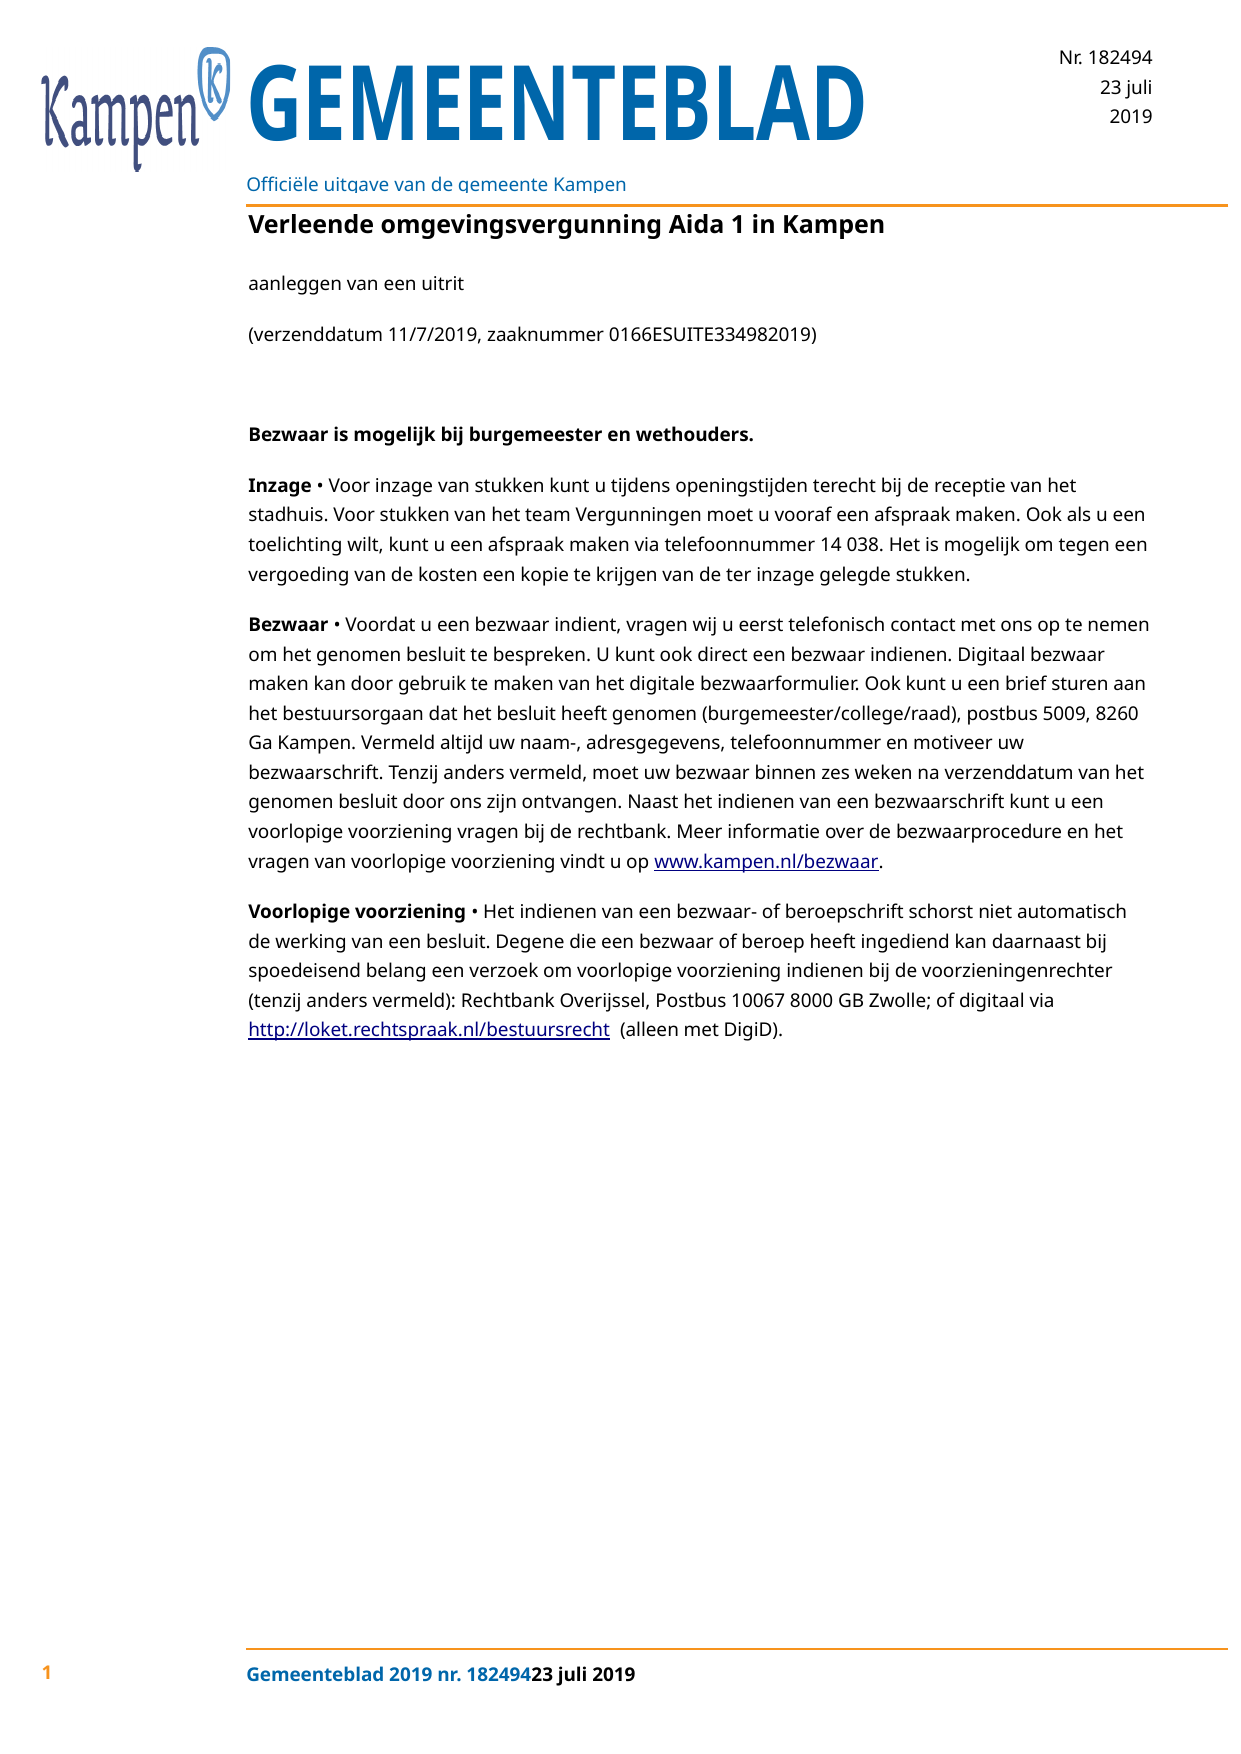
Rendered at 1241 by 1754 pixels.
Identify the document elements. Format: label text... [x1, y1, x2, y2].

text (verzenddatum 11/7/2019, zaaknummer 0166ESUITE334982019) [248, 321, 1152, 346]
text Verleende omgevingsvergunning Aida 1 in Kampen [248, 207, 1152, 241]
text Bezwaar • Voordat u een bezwaar indient, vragen wij u eerst telefonisch contact met ons op te nemen om het genomen besluit te bespreken. U kunt ook direct een bezwaar indienen. Digitaal bezwaar maken kan door gebruik te maken van het digitale bezwaarformulier. Ook kunt u een brief sturen aan het bestuursorgaan dat het besluit heeft genomen (burgemeester/college/raad), postbus 5009, 8260 Ga Kampen. Vermeld altijd uw naam-, adresgegevens, telefoonnummer en motiveer uw bezwaarschrift. Tenzij anders vermeld, moet uw bezwaar binnen zes weken na verzenddatum van het genomen besluit door ons zijn ontvangen. Naast het indienen van een bezwaarschrift kunt u een voorlopige voorziening vragen bij de rechtbank. Meer informatie over de bezwaarprocedure en het vragen van voorlopige voorziening vindt u op www.kampen.nl/bezwaar. [248, 611, 1152, 873]
text Voorlopige voorziening • Het indienen van een bezwaar- of beroepschrift schorst niet automatisch de werking van een besluit. Degene die een bezwaar of beroep heeft ingediend kan daarnaast bij spoedeisend belang een verzoek om voorlopige voorziening indienen bij de voorzieningenrechter (tenzij anders vermeld): Rechtbank Overijssel, Postbus 10067 8000 GB Zwolle; of digitaal via http://loket.rechtspraak.nl/bestuursrecht (alleen met DigiD). [248, 898, 1152, 1042]
text Inzage • Voor inzage van stukken kunt u tijdens openingstijden terecht bij de receptie van het stadhuis. Voor stukken van het team Vergunningen moet u vooraf een afspraak maken. Ook als u een toelichting wilt, kunt u een afspraak maken via telefoonnummer 14 038. Het is mogelijk om tegen een vergoeding van de kosten een kopie te krijgen van de ter inzage gelegde stukken. [248, 472, 1152, 586]
picture [41, 47, 231, 172]
text Bezwaar is mogelijk bij burgemeester en wethouders. [248, 422, 1152, 447]
text aanleggen van een uitrit [248, 270, 1152, 296]
